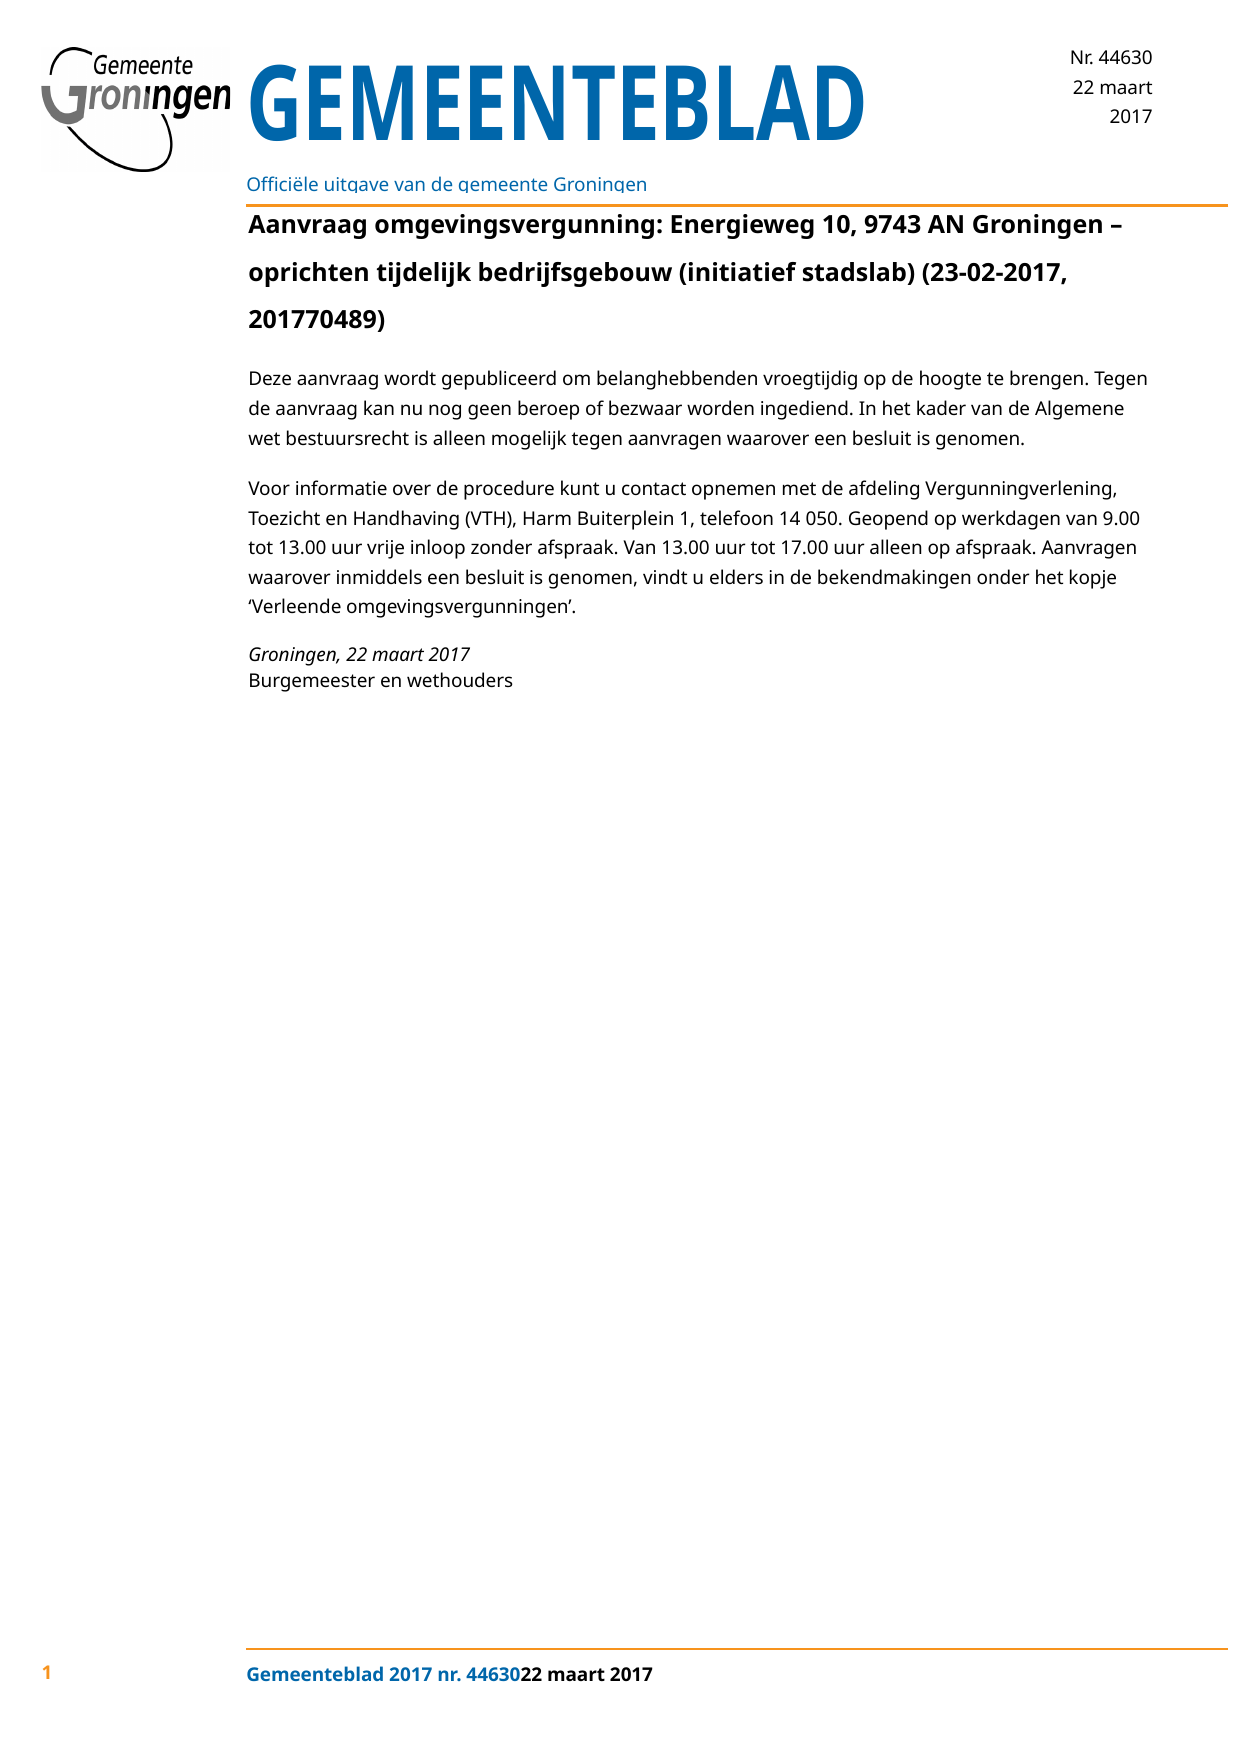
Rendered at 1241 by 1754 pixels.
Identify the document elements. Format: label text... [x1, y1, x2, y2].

text Voor informatie over de procedure kunt u contact opnemen met de afdeling Vergunningverlening, Toezicht en Handhaving (VTH), Harm Buiterplein 1, telefoon 14 050. Geopend op werkdagen van 9.00 tot 13.00 uur vrije inloop zonder afspraak. Van 13.00 uur tot 17.00 uur alleen op afspraak. Aanvragen waarover inmiddels een besluit is genomen, vindt u elders in de bekendmakingen onder het kopje ‘Verleende omgevingsvergunningen’. [248, 475, 1152, 619]
text Deze aanvraag wordt gepubliceerd om belanghebbenden vroegtijdig op de hoogte te brengen. Tegen de aanvraag kan nu nog geen beroep of bezwaar worden ingediend. In het kader van de Algemene wet bestuursrecht is alleen mogelijk tegen aanvragen waarover een besluit is genomen. [248, 366, 1152, 450]
text Aanvraag omgevingsvergunning: Energieweg 10, 9743 AN Groningen – oprichten tijdelijk bedrijfsgebouw (initiatief stadslab) (23-02-2017, 201770489) [248, 207, 1152, 336]
picture [41, 47, 231, 172]
text Groningen, 22 maart 2017 [248, 641, 1152, 667]
text Burgemeester en wethouders [248, 667, 1152, 693]
